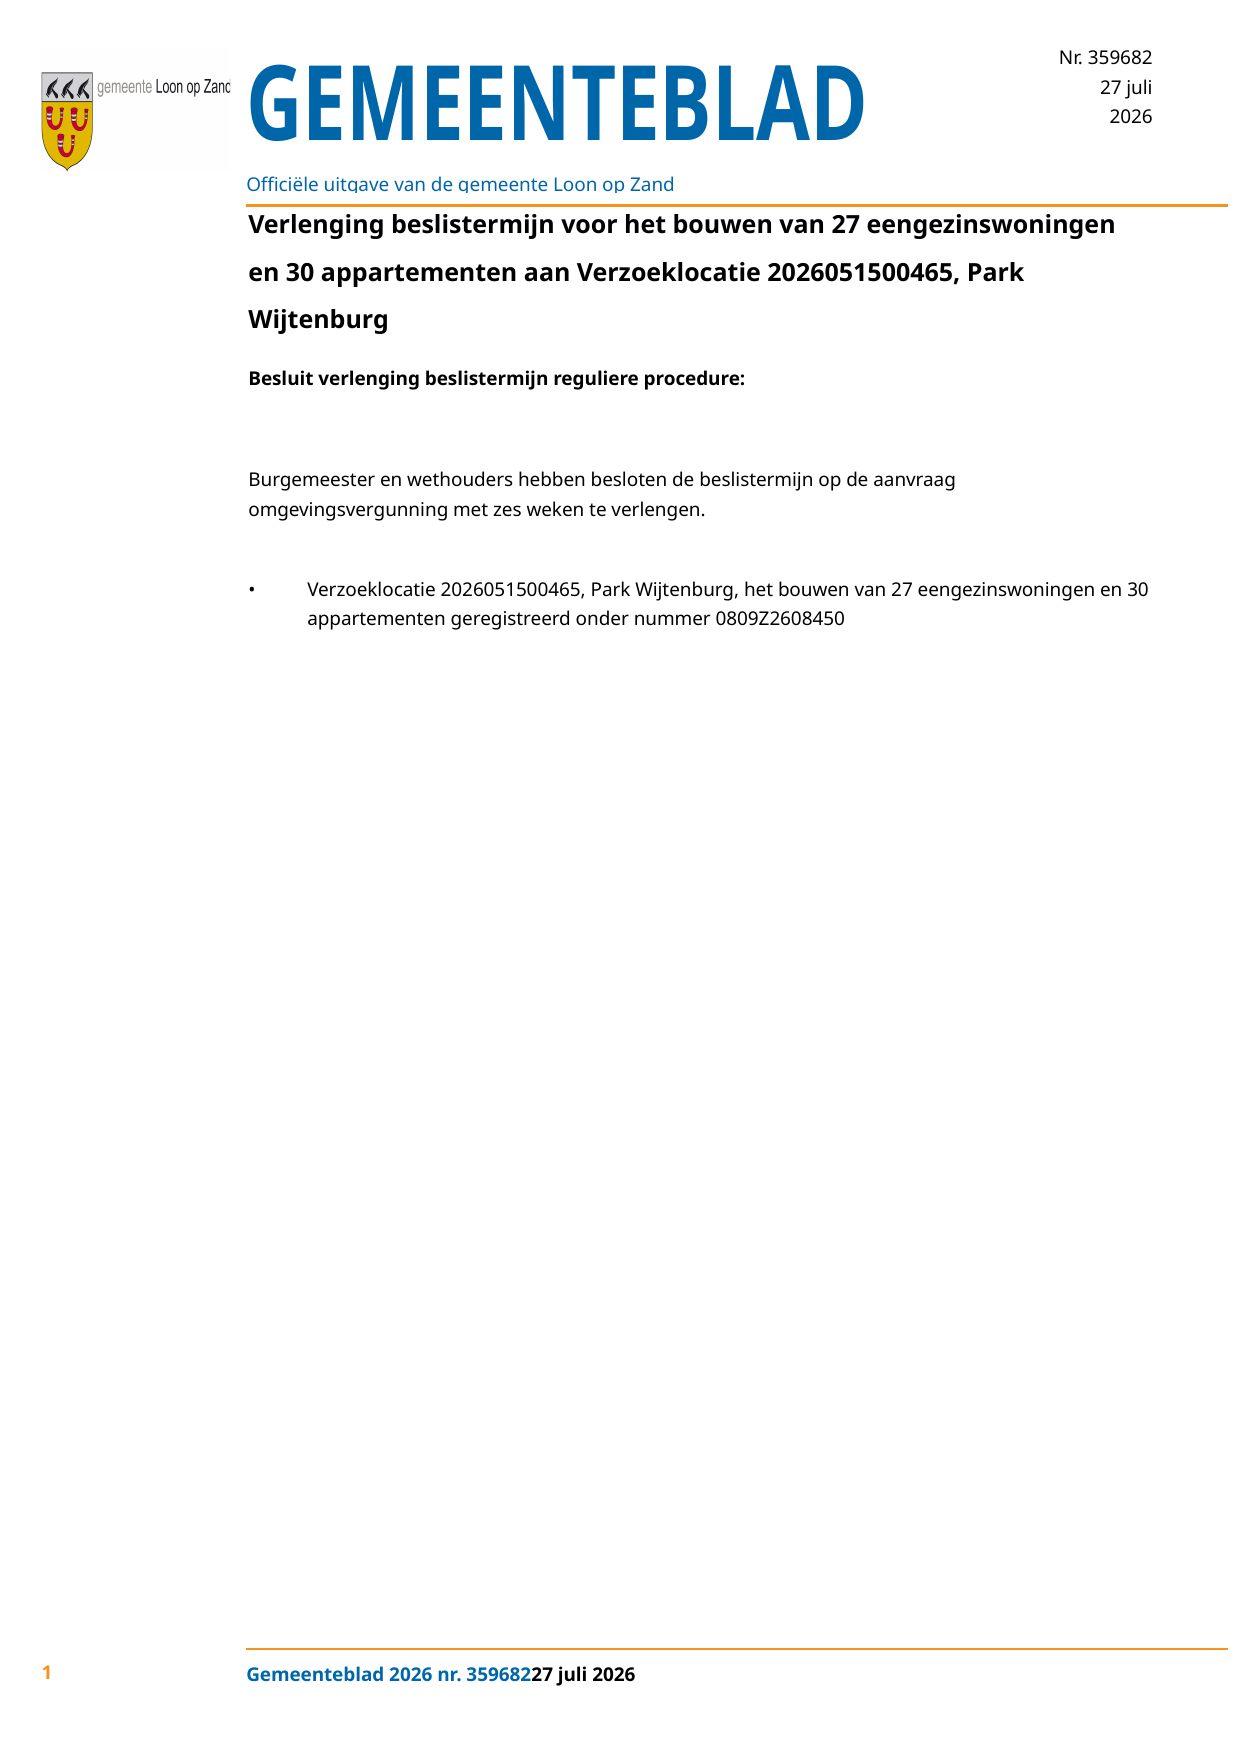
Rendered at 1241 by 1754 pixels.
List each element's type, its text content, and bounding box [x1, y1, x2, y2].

text Besluit verlenging beslistermijn reguliere procedure: [248, 366, 1152, 391]
picture [41, 47, 231, 172]
text Burgemeester en wethouders hebben besloten de beslistermijn op de aanvraag omgevingsvergunning met zes weken te verlengen. [248, 466, 1152, 522]
list Verzoeklocatie 2026051500465, Park Wijtenburg, het bouwen van 27 eengezinswoningen en 30 appartementen geregistreerd onder nummer 0809Z2608450 [248, 576, 1152, 631]
text Verlenging beslistermijn voor het bouwen van 27 eengezinswoningen en 30 appartementen aan Verzoeklocatie 2026051500465, Park Wijtenburg [248, 207, 1152, 336]
